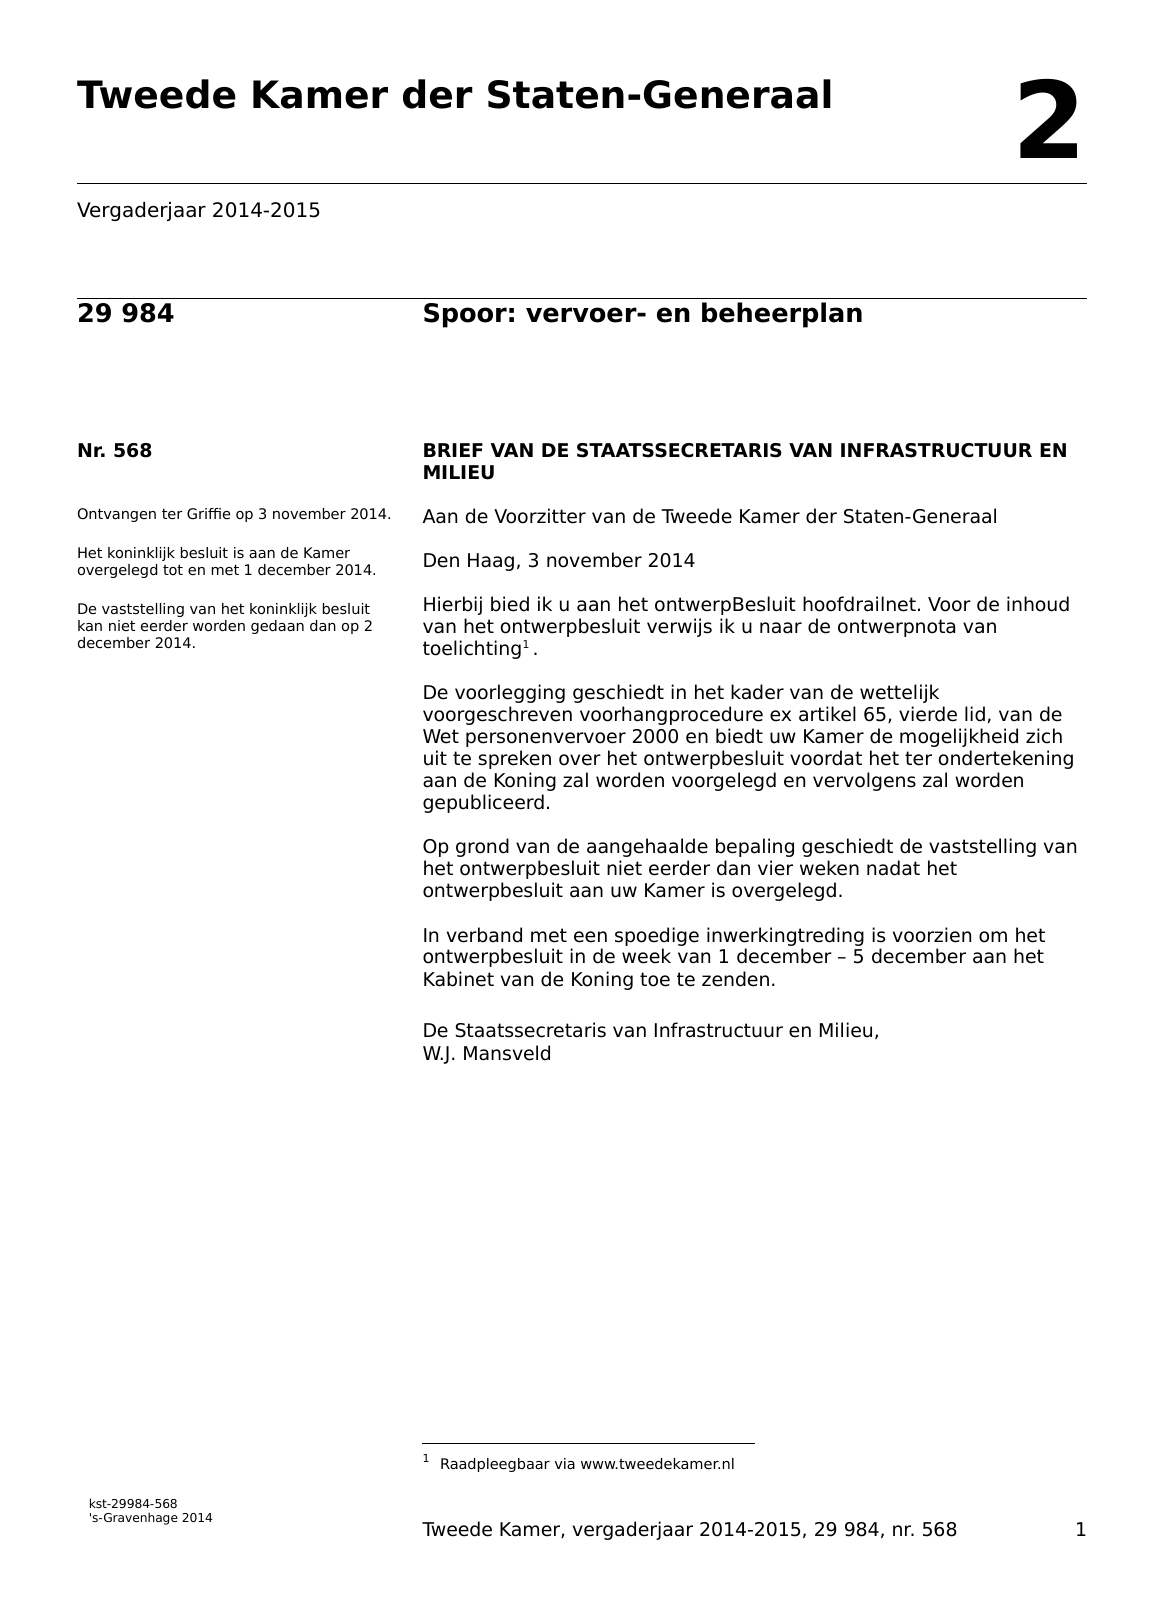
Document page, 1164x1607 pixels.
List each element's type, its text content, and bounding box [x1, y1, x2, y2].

text 's-Gravenhage 2014 [88, 1511, 323, 1525]
table_header 2 [886, 59, 1087, 183]
text De vaststelling van het koninklijk besluit kan niet eerder worden gedaan dan op 2 december 2014. [77, 601, 399, 651]
subtitle 29 984 Spoor: vervoer- en beheerplan [77, 299, 1087, 329]
text Raadpleegbaar via www.tweedekamer.nl [422, 1452, 1087, 1474]
text kst-29984-568 [88, 1497, 323, 1511]
text Hierbij bied ik u aan het ontwerpBesluit hoofdrailnet. Voor de inhoud van het ontwerpbesluit verwijs ik u naar de ontwerpnota van toelichting. [422, 594, 1087, 660]
text Aan de Voorzitter van de Tweede Kamer der Staten-Generaal [422, 506, 1087, 528]
text Op grond van de aangehaalde bepaling geschiedt de vaststelling van het ontwerpbesluit niet eerder dan vier weken nadat het ontwerpbesluit aan uw Kamer is overgelegd. [422, 836, 1087, 902]
text De voorlegging geschiedt in het kader van de wettelijk voorgeschreven voorhangprocedure ex artikel 65, vierde lid, van de Wet personenvervoer 2000 en biedt uw Kamer de mogelijkheid zich uit te spreken over het ontwerpbesluit voordat het ter ondertekening aan de Koning zal worden voorgelegd en vervolgens zal worden gepubliceerd. [422, 682, 1087, 814]
table_cell Vergaderjaar 2014-2015 [77, 184, 1087, 298]
subtitle Nr. 568 BRIEF VAN DE STAATSSECRETARIS VAN INFRASTRUCTUUR EN MILIEU [77, 440, 1087, 484]
text Het koninklijk besluit is aan de Kamer overgelegd tot en met 1 december 2014. [77, 545, 399, 579]
text Ontvangen ter Griffie op 3 november 2014. [77, 506, 399, 523]
text [77, 523, 399, 545]
text [77, 579, 399, 601]
text De Staatssecretaris van Infrastructuur en Milieu, W.J. Mansveld [422, 1020, 1087, 1064]
text In verband met een spoedige inwerkingtreding is voorzien om het ontwerpbesluit in de week van 1 december – 5 december aan het Kabinet van de Koning toe te zenden. [422, 924, 1087, 990]
text Den Haag, 3 november 2014 [422, 550, 1087, 572]
table_header Tweede Kamer der Staten-Generaal [77, 59, 886, 183]
